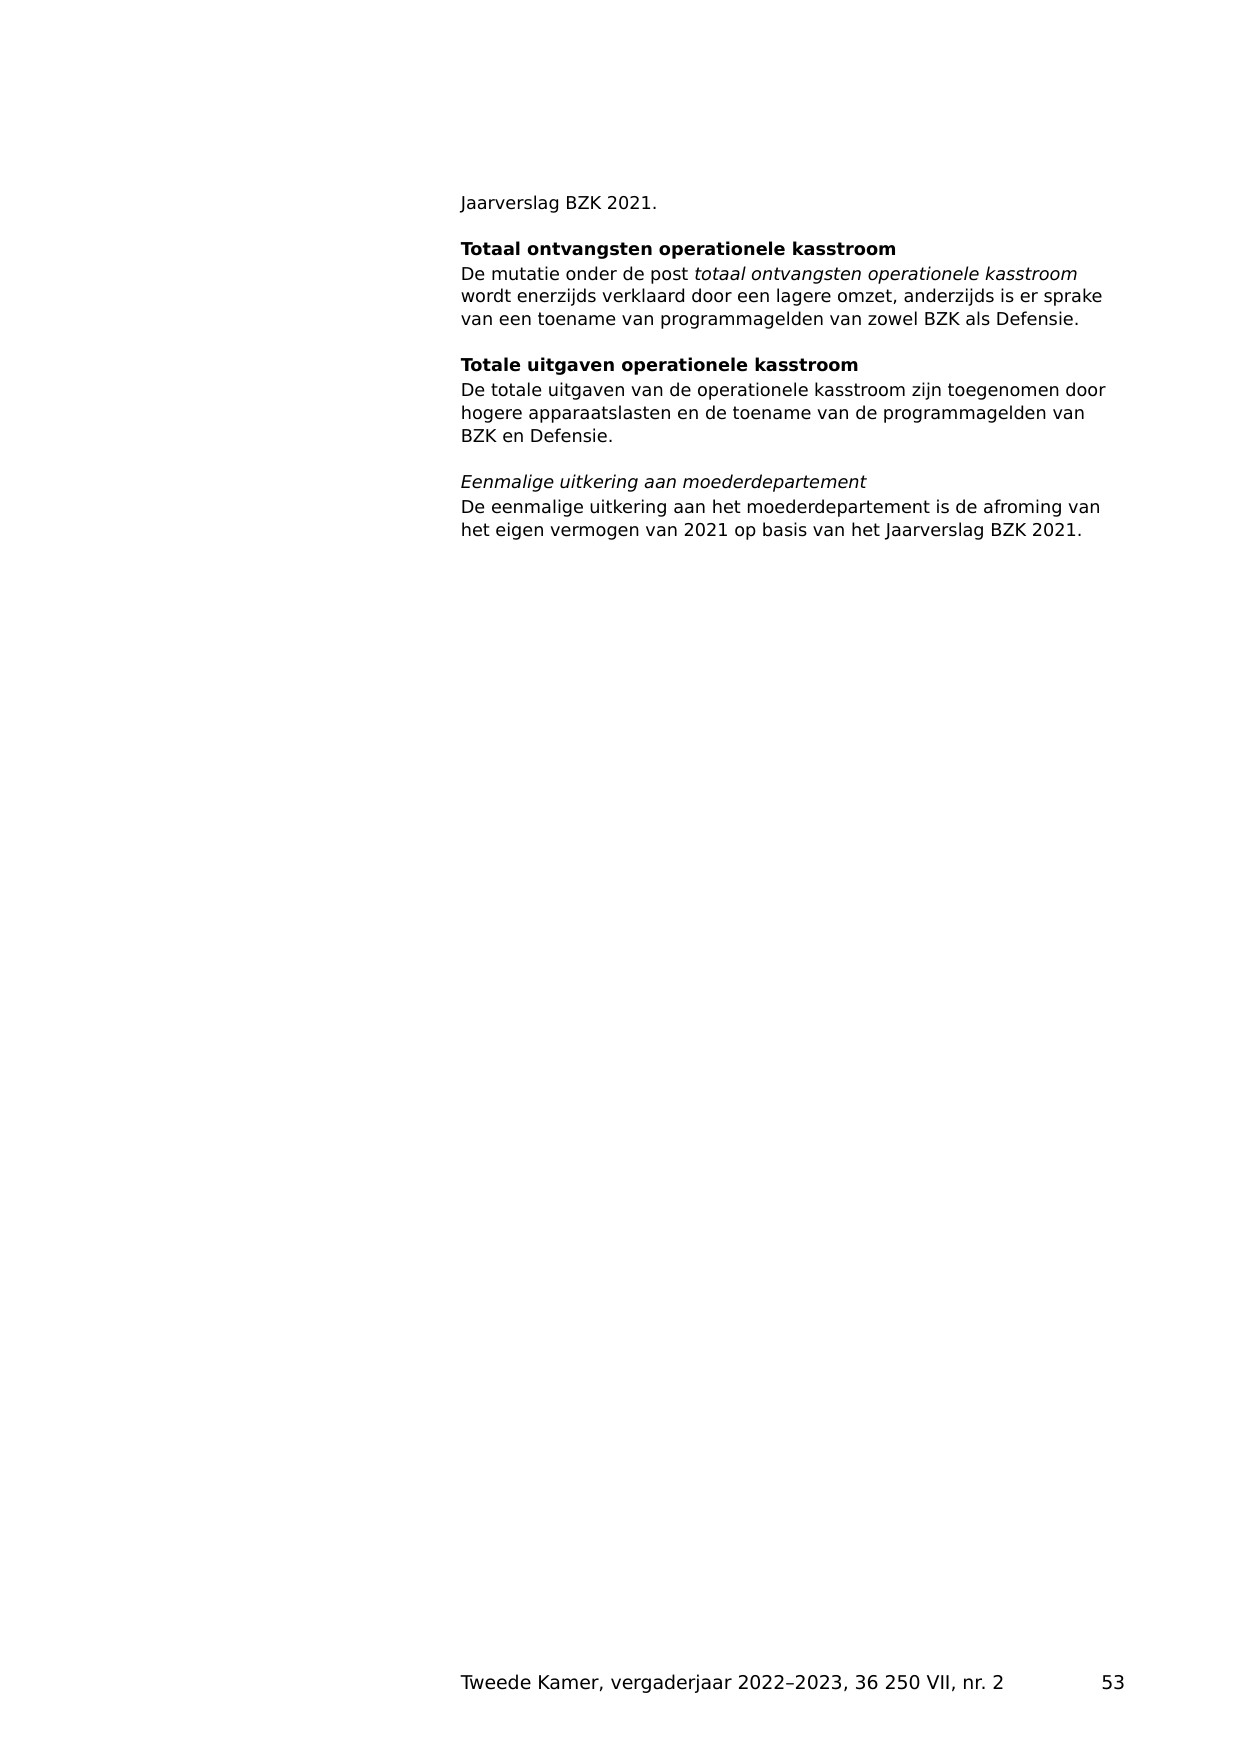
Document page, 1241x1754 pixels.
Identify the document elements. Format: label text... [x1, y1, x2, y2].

text Totaal ontvangsten operationele kasstroom [461, 237, 1125, 259]
text De eenmalige uitkering aan het moederdepartement is de afroming van het eigen vermogen van 2021 op basis van het Jaarverslag BZK 2021. [461, 495, 1125, 541]
text Totale uitgaven operationele kasstroom [461, 353, 1125, 376]
text Eenmalige uitkering aan moederdepartement [461, 470, 1125, 493]
text De totale uitgaven van de operationele kasstroom zijn toegenomen door hogere apparaatslasten en de toename van de programmagelden van BZK en Defensie. [461, 378, 1125, 447]
text Jaarverslag BZK 2021. [461, 191, 1125, 214]
text De mutatie onder de post totaal ontvangsten operationele kasstroom wordt enerzijds verklaard door een lagere omzet, anderzijds is er sprake van een toename van programmagelden van zowel BZK als Defensie. [461, 262, 1125, 330]
